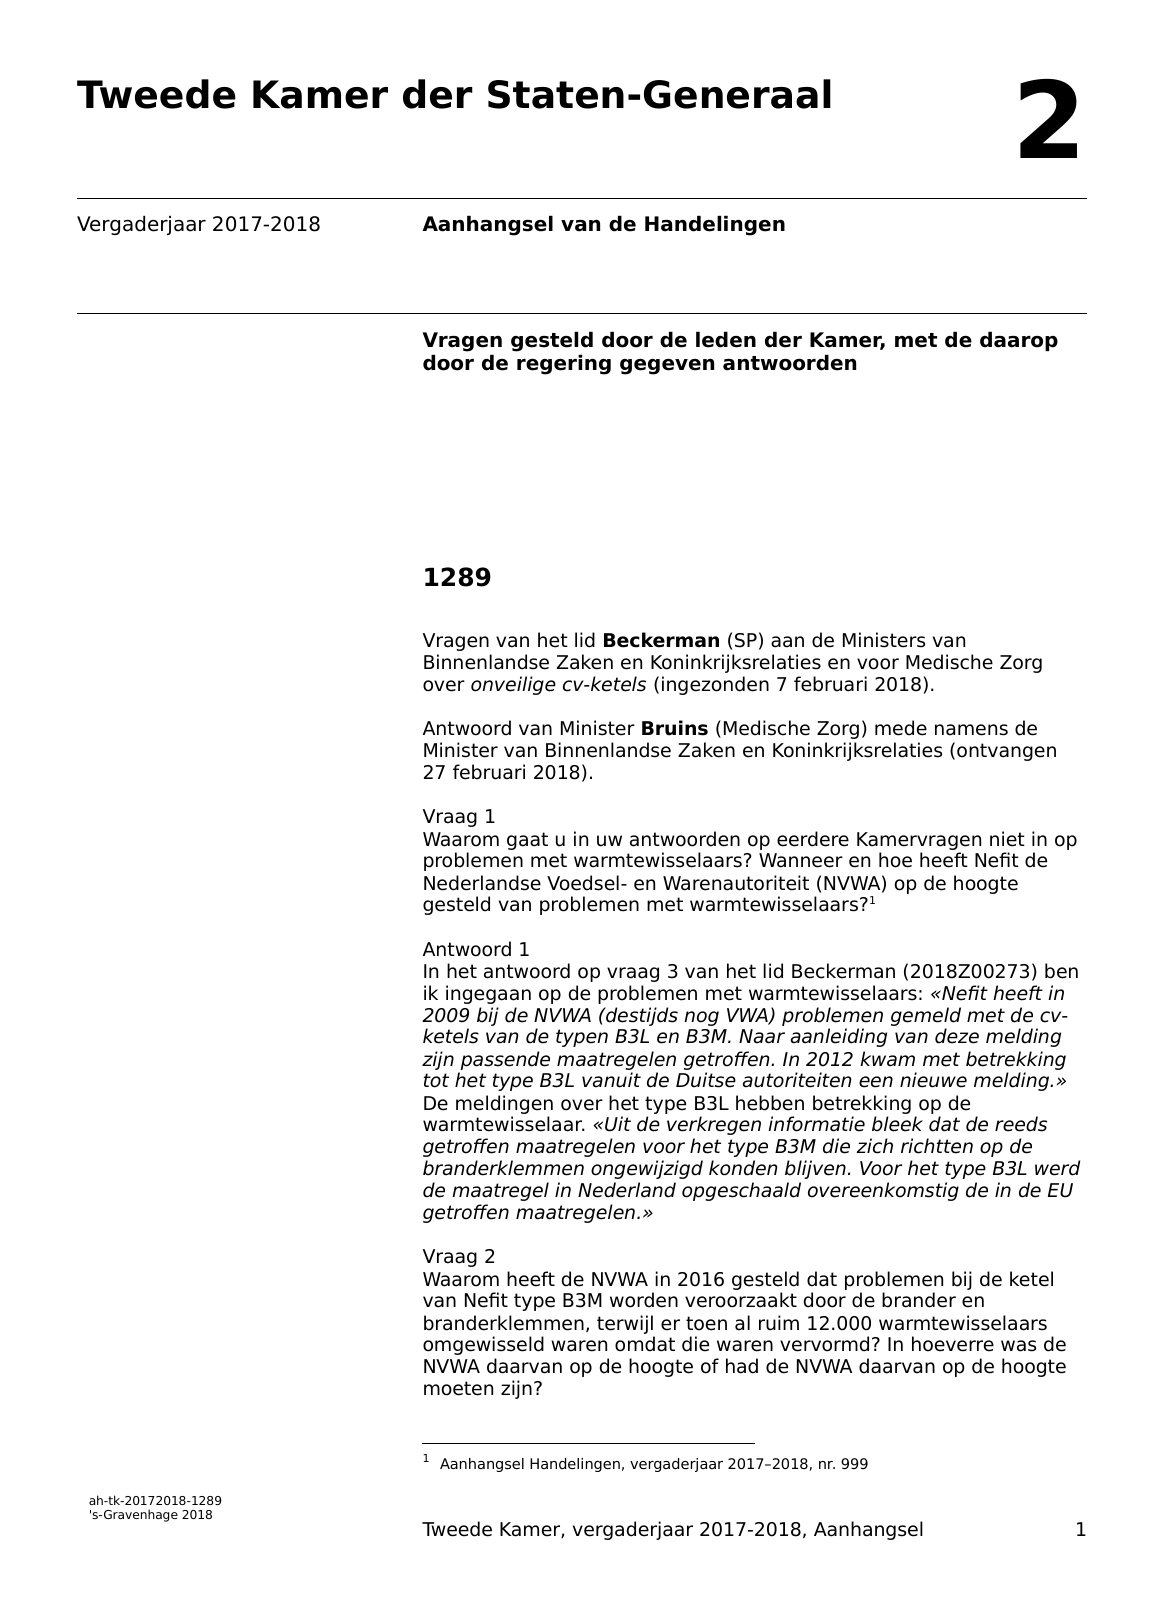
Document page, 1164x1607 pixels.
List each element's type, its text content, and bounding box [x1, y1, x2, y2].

text ah-tk-20172018-1289 [88, 1494, 323, 1508]
table_cell [77, 314, 422, 375]
text Vraag 2 [422, 1246, 1087, 1268]
text Vragen van het lid Beckerman (SP) aan de Ministers van Binnenlandse Zaken en Koninkrijksrelaties en voor Medische Zorg over onveilige cv-ketels (ingezonden 7 februari 2018). [422, 630, 1087, 696]
table_cell Vergaderjaar 2017-2018 [77, 199, 422, 313]
text Vraag 1 [422, 806, 1087, 828]
text 's-Gravenhage 2018 [88, 1508, 323, 1522]
text Antwoord van Minister Bruins (Medische Zorg) mede namens de Minister van Binnenlandse Zaken en Koninkrijksrelaties (ontvangen 27 februari 2018). [422, 718, 1087, 784]
text Antwoord 1 [422, 938, 1087, 961]
text Waarom heeft de NVWA in 2016 gesteld dat problemen bij de ketel van Nefit type B3M worden veroorzaakt door de brander en branderklemmen, terwijl er toen al ruim 12.000 warmtewisselaars omgewisseld waren omdat die waren vervormd? In hoeverre was de NVWA daarvan op de hoogte of had de NVWA daarvan op de hoogte moeten zijn? [422, 1268, 1087, 1400]
table_cell Aanhangsel van de Handelingen [422, 199, 1087, 313]
table_header 2 [886, 59, 1087, 198]
text In het antwoord op vraag 3 van het lid Beckerman (2018Z00273) ben ik ingegaan op de problemen met warmtewisselaars: «Nefit heeft in 2009 bij de NVWA (destijds nog VWA) problemen gemeld met de cv-ketels van de typen B3L en B3M. Naar aanleiding van deze melding zijn passende maatregelen getroffen. In 2012 kwam met betrekking tot het type B3L vanuit de Duitse autoriteiten een nieuwe melding.» De meldingen over het type B3L hebben betrekking op de warmtewisselaar. «Uit de verkregen informatie bleek dat de reeds getroffen maatregelen voor het type B3M die zich richtten op de branderklemmen ongewijzigd konden blijven. Voor het type B3L werd de maatregel in Nederland opgeschaald overeenkomstig de in de EU getroffen maatregelen.» [422, 961, 1087, 1224]
table_header Tweede Kamer der Staten-Generaal [77, 59, 886, 198]
text Waarom gaat u in uw antwoorden op eerdere Kamervragen niet in op problemen met warmtewisselaars? Wanneer en hoe heeft Nefit de Nederlandse Voedsel- en Warenautoriteit (NVWA) op de hoogte gesteld van problemen met warmtewisselaars? [422, 828, 1087, 916]
text 1289 [422, 563, 1087, 592]
table_cell Vragen gesteld door de leden der Kamer, met de daarop door de regering gegeven antwoorden [422, 314, 1087, 375]
text Aanhangsel Handelingen, vergaderjaar 2017–2018, nr. 999 [422, 1452, 1087, 1474]
